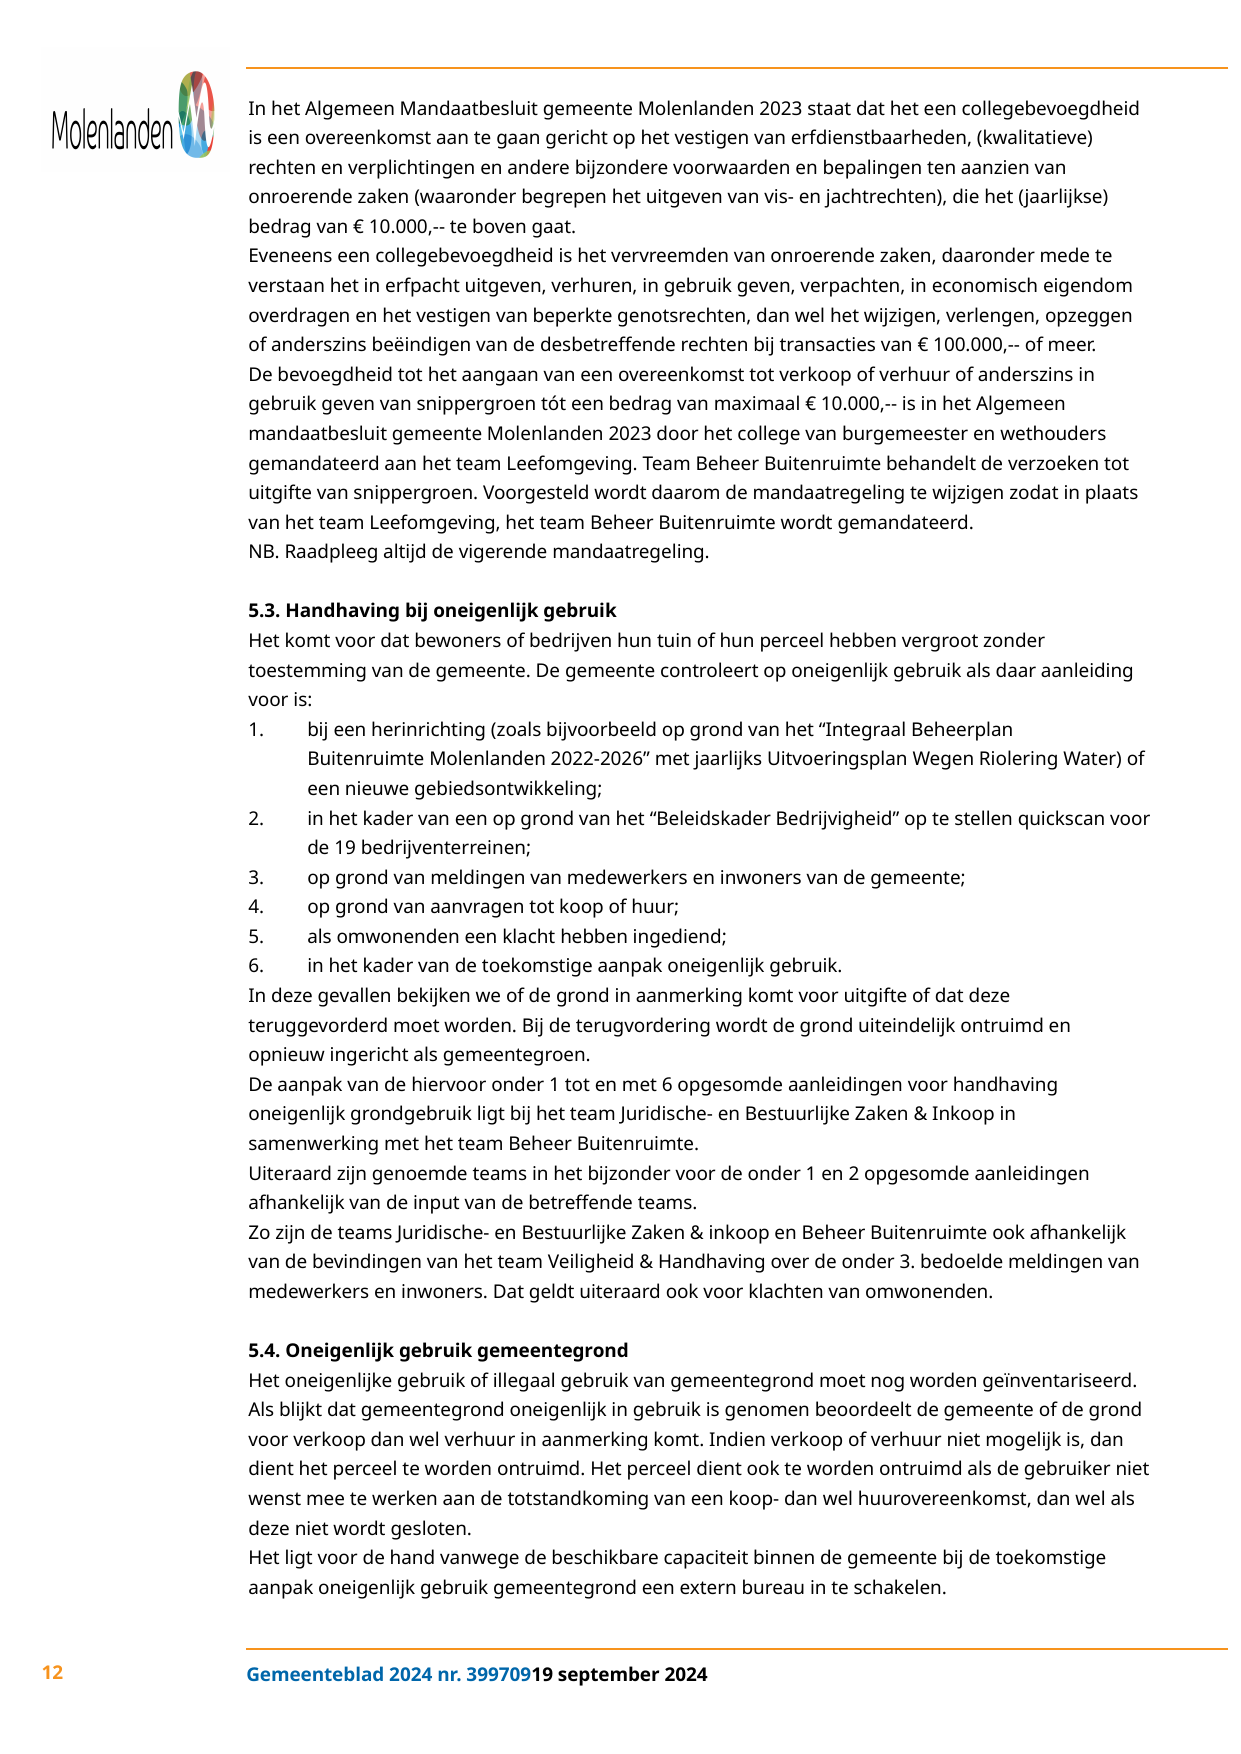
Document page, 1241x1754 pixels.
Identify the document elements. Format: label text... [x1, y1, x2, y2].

picture [41, 47, 231, 172]
list Buitenruimte Molenlanden 2022-2026” met jaarlijks Uitvoeringsplan Wegen Riolering Water) of een nieuwe gebiedsontwikkeling; [248, 746, 1152, 801]
text NB. Raadpleeg altijd de vigerende mandaatregeling. [248, 538, 1152, 564]
list als omwonenden een klacht hebben ingediend; [248, 923, 1152, 949]
list op grond van aanvragen tot koop of huur; [248, 893, 1152, 919]
text Uiteraard zijn genoemde teams in het bijzonder voor de onder 1 en 2 opgesomde aanleidingen afhankelijk van de input van de betreffende teams. [248, 1160, 1152, 1215]
list bij een herinrichting (zoals bijvoorbeeld op grond van het “Integraal Beheerplan [248, 716, 1152, 742]
text De aanpak van de hiervoor onder 1 tot en met 6 opgesomde aanleidingen voor handhaving oneigenlijk grondgebruik ligt bij het team Juridische- en Bestuurlijke Zaken & Inkoop in samenwerking met het team Beheer Buitenruimte. [248, 1071, 1152, 1156]
text 5.3. Handhaving bij oneigenlijk gebruik [248, 598, 1152, 623]
text Eveneens een collegebevoegdheid is het vervreemden van onroerende zaken, daaronder mede te verstaan het in erfpacht uitgeven, verhuren, in gebruik geven, verpachten, in economisch eigendom overdragen en het vestigen van beperkte genotsrechten, dan wel het wijzigen, verlengen, opzeggen of anderszins beëindigen van de desbetreffende rechten bij transacties van € 100.000,-- of meer. [248, 243, 1152, 357]
text 5.4. Oneigenlijk gebruik gemeentegrond [248, 1337, 1152, 1363]
text Het komt voor dat bewoners of bedrijven hun tuin of hun perceel hebben vergroot zonder toestemming van de gemeente. De gemeente controleert op oneigenlijk gebruik als daar aanleiding voor is: [248, 627, 1152, 712]
list in het kader van de toekomstige aanpak oneigenlijk gebruik. [248, 953, 1152, 978]
text In het Algemeen Mandaatbesluit gemeente Molenlanden 2023 staat dat het een collegebevoegdheid is een overeenkomst aan te gaan gericht op het vestigen van erfdienstbaarheden, (kwalitatieve) rechten en verplichtingen en andere bijzondere voorwaarden en bepalingen ten aanzien van onroerende zaken (waaronder begrepen het uitgeven van vis- en jachtrechten), die het (jaarlijkse) bedrag van € 10.000,-- te boven gaat. [248, 95, 1152, 239]
text Als blijkt dat gemeentegrond oneigenlijk in gebruik is genomen beoordeelt de gemeente of de grond voor verkoop dan wel verhuur in aanmerking komt. Indien verkoop of verhuur niet mogelijk is, dan dient het perceel te worden ontruimd. Het perceel dient ook te worden ontruimd als de gebruiker niet wenst mee te werken aan de totstandkoming van een koop- dan wel huurovereenkomst, dan wel als deze niet wordt gesloten. [248, 1396, 1152, 1541]
text Zo zijn de teams Juridische- en Bestuurlijke Zaken & inkoop en Beheer Buitenruimte ook afhankelijk van de bevindingen van het team Veiligheid & Handhaving over de onder 3. bedoelde meldingen van medewerkers en inwoners. Dat geldt uiteraard ook voor klachten van omwonenden. [248, 1219, 1152, 1304]
list op grond van meldingen van medewerkers en inwoners van de gemeente; [248, 864, 1152, 890]
text Het oneigenlijke gebruik of illegaal gebruik van gemeentegrond moet nog worden geïnventariseerd. [248, 1367, 1152, 1393]
list in het kader van een op grond van het “Beleidskader Bedrijvigheid” op te stellen quickscan voor de 19 bedrijventerreinen; [248, 805, 1152, 860]
text Het ligt voor de hand vanwege de beschikbare capaciteit binnen de gemeente bij de toekomstige aanpak oneigenlijk gebruik gemeentegrond een extern bureau in te schakelen. [248, 1544, 1152, 1600]
text In deze gevallen bekijken we of de grond in aanmerking komt voor uitgifte of dat deze teruggevorderd moet worden. Bij de terugvordering wordt de grond uiteindelijk ontruimd en opnieuw ingericht als gemeentegroen. [248, 982, 1152, 1067]
text De bevoegdheid tot het aangaan van een overeenkomst tot verkoop of verhuur of anderszins in gebruik geven van snippergroen tót een bedrag van maximaal € 10.000,-- is in het Algemeen mandaatbesluit gemeente Molenlanden 2023 door het college van burgemeester en wethouders gemandateerd aan het team Leefomgeving. Team Beheer Buitenruimte behandelt de verzoeken tot uitgifte van snippergroen. Voorgesteld wordt daarom de mandaatregeling te wijzigen zodat in plaats van het team Leefomgeving, het team Beheer Buitenruimte wordt gemandateerd. [248, 361, 1152, 535]
